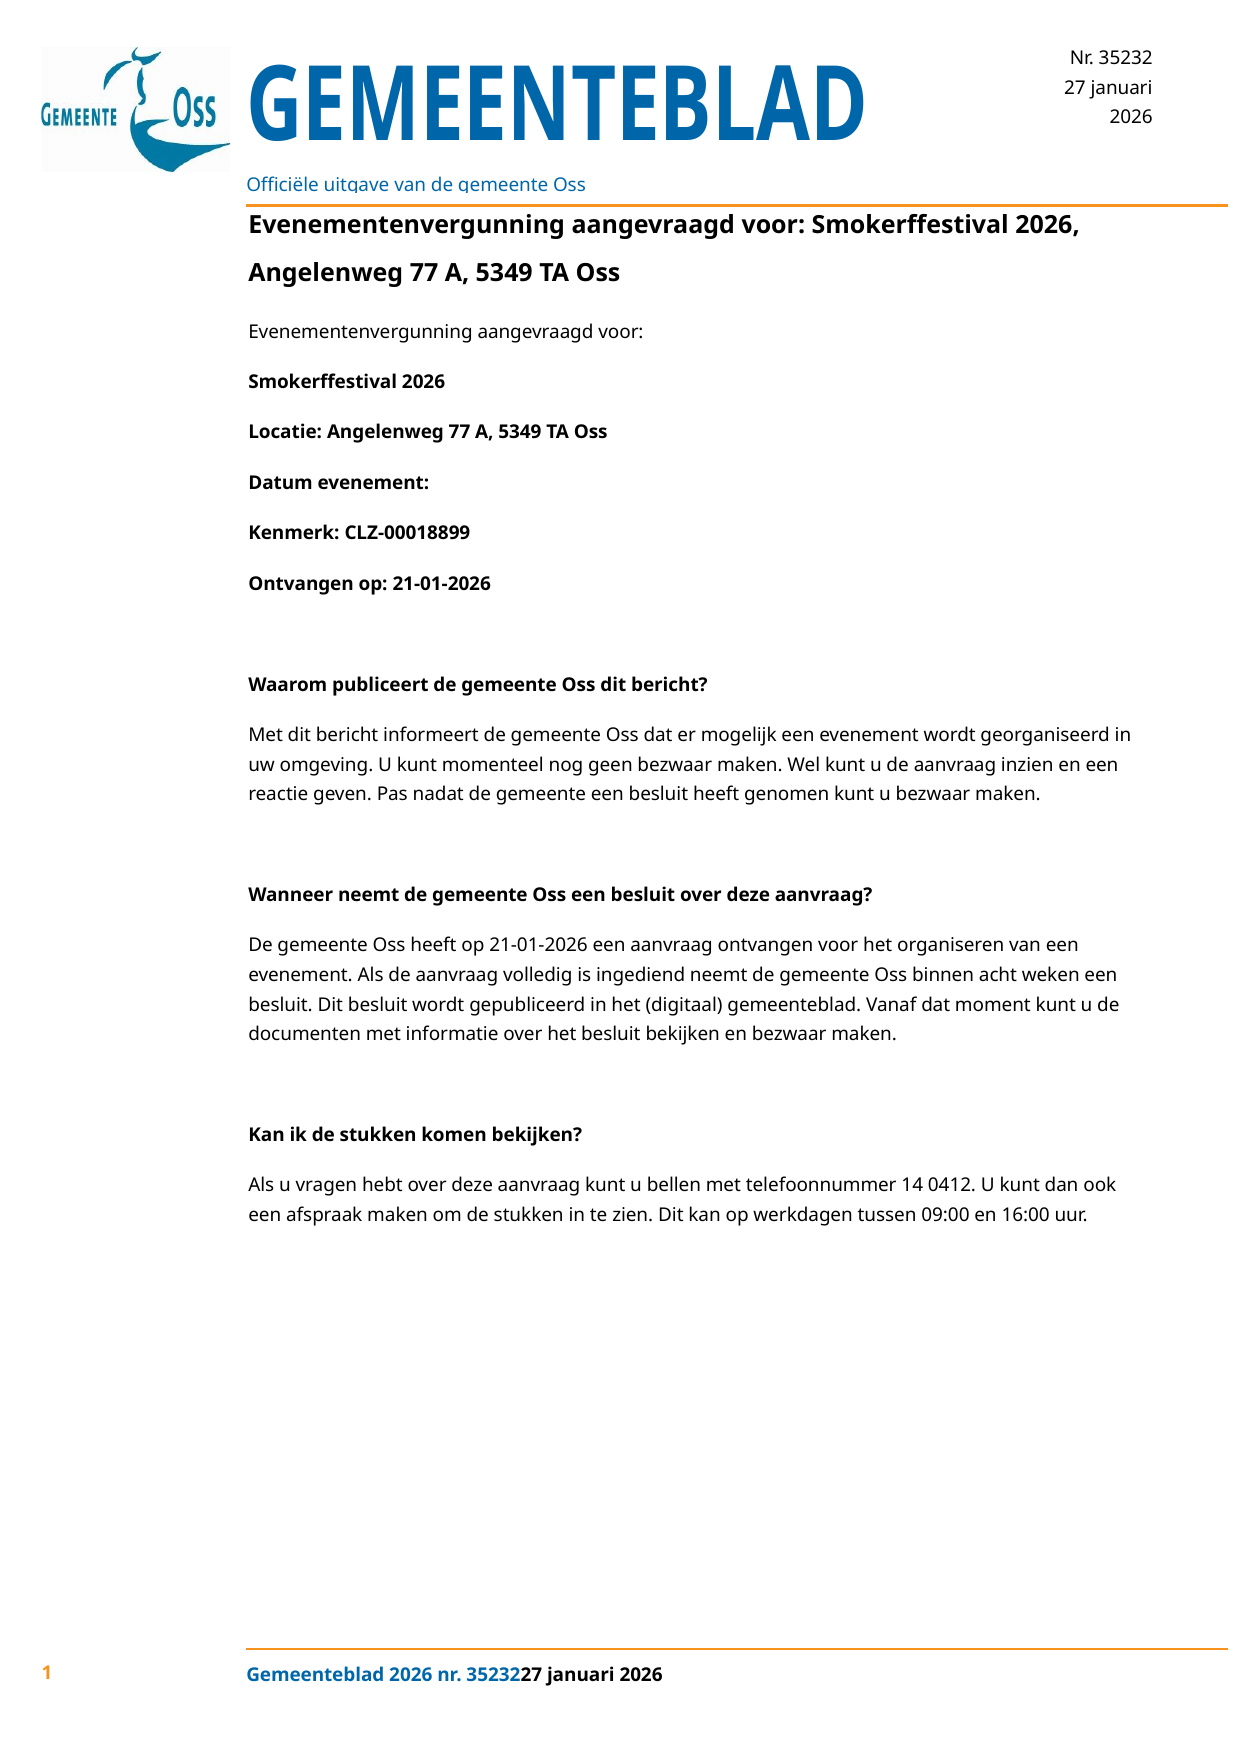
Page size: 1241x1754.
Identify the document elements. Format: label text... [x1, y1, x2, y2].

text Ontvangen op: 21-01-2026 [248, 570, 1152, 596]
text Evenementenvergunning aangevraagd voor: Smokerffestival 2026, Angelenweg 77 A, 5349 TA Oss [248, 207, 1152, 288]
text Locatie: Angelenweg 77 A, 5349 TA Oss [248, 419, 1152, 444]
text Met dit bericht informeert de gemeente Oss dat er mogelijk een evenement wordt georganiseerd in uw omgeving. U kunt momenteel nog geen bezwaar maken. Wel kunt u de aanvraag inzien en een reactie geven. Pas nadat de gemeente een besluit heeft genomen kunt u bezwaar maken. [248, 721, 1152, 806]
text De gemeente Oss heeft op 21-01-2026 een aanvraag ontvangen voor het organiseren van een evenement. Als de aanvraag volledig is ingediend neemt de gemeente Oss binnen acht weken een besluit. Dit besluit wordt gepubliceerd in het (digitaal) gemeenteblad. Vanaf dat moment kunt u de documenten met informatie over het besluit bekijken en bezwaar maken. [248, 932, 1152, 1046]
picture [41, 47, 231, 172]
text Kan ik de stukken komen bekijken? [248, 1121, 1152, 1147]
text Evenementenvergunning aangevraagd voor: [248, 318, 1152, 344]
text Datum evenement: [248, 469, 1152, 495]
text Waarom publiceert de gemeente Oss dit bericht? [248, 671, 1152, 697]
text Wanneer neemt de gemeente Oss een besluit over deze aanvraag? [248, 881, 1152, 907]
text Kenmerk: CLZ-00018899 [248, 519, 1152, 545]
text Als u vragen hebt over deze aanvraag kunt u bellen met telefoonnummer 14 0412. U kunt dan ook een afspraak maken om de stukken in te zien. Dit kan op werkdagen tussen 09:00 en 16:00 uur. [248, 1172, 1152, 1227]
text Smokerffestival 2026 [248, 368, 1152, 394]
